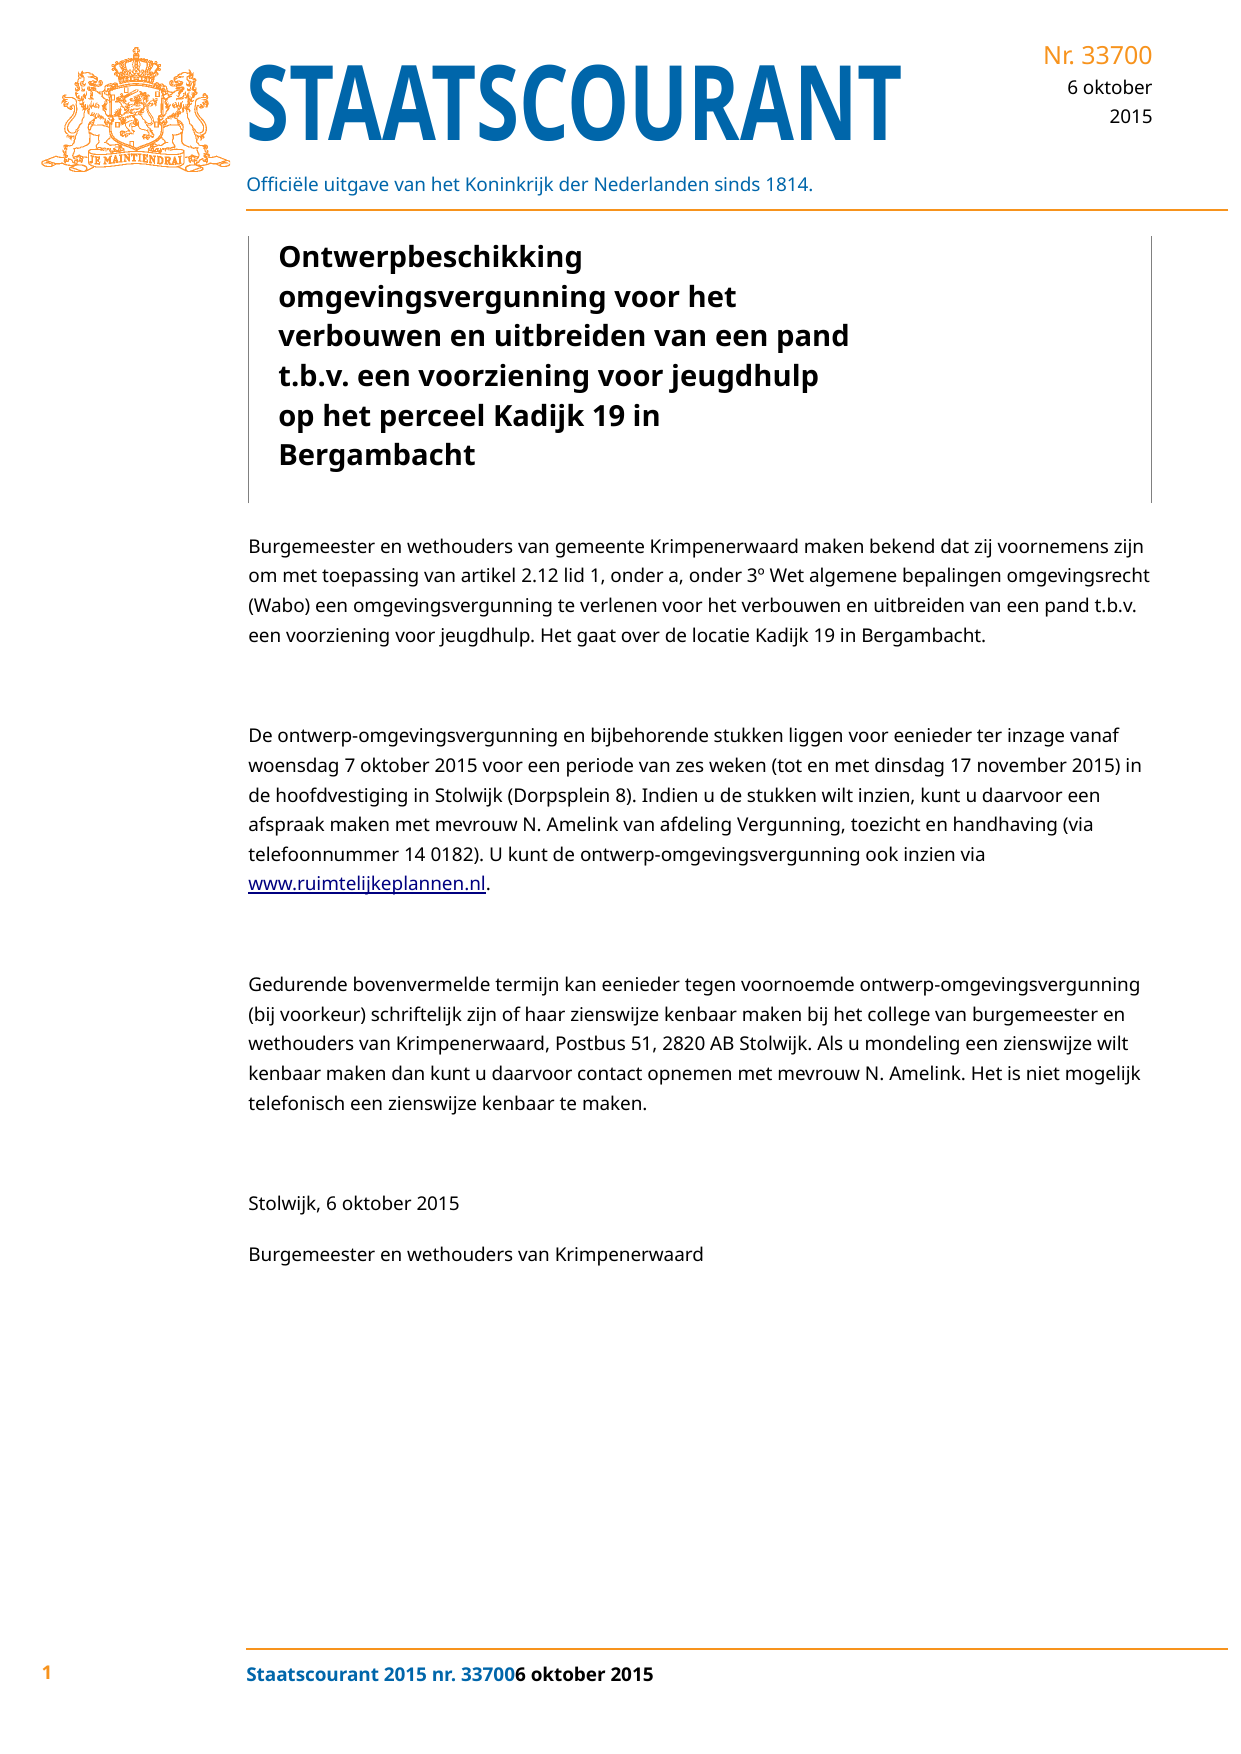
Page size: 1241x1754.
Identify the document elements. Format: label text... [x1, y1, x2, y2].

text Gedurende bovenvermelde termijn kan eenieder tegen voornoemde ontwerp-omgevingsvergunning (bij voorkeur) schriftelijk zijn of haar zienswijze kenbaar maken bij het college van burgemeester en wethouders van Krimpenerwaard, Postbus 51, 2820 AB Stolwijk. Als u mondeling een zienswijze wilt kenbaar maken dan kunt u daarvoor contact opnemen met mevrouw N. Amelink. Het is niet mogelijk telefonisch een zienswijze kenbaar te maken. [248, 971, 1152, 1115]
table_header [850, 414, 1151, 503]
table_header [850, 236, 912, 413]
table_header Ontwerpbeschikking omgevingsvergunning voor het verbouwen en uitbreiden van een pand t.b.v. een voorziening voor jeugdhulp op het perceel Kadijk 19 in Bergambacht [249, 236, 850, 503]
text Burgemeester en wethouders van gemeente Krimpenerwaard maken bekend dat zij voornemens zijn om met toepassing van artikel 2.12 lid 1, onder a, onder 3º Wet algemene bepalingen omgevingsrecht (Wabo) een omgevingsvergunning te verlenen voor het verbouwen en uitbreiden van een pand t.b.v. een voorziening voor jeugdhulp. Het gaat over de locatie Kadijk 19 in Bergambacht. [248, 533, 1152, 647]
table_header [1090, 236, 1151, 413]
picture [41, 47, 231, 172]
text De ontwerp-omgevingsvergunning en bijbehorende stukken liggen voor eenieder ter inzage vanaf woensdag 7 oktober 2015 voor een periode van zes weken (tot en met dinsdag 17 november 2015) in de hoofdvestiging in Stolwijk (Dorpsplein 8). Indien u de stukken wilt inzien, kunt u daarvoor een afspraak maken met mevrouw N. Amelink van afdeling Vergunning, toezicht en handhaving (via telefoonnummer 14 0182). U kunt de ontwerp-omgevingsvergunning ook inzien via www.ruimtelijkeplannen.nl. [248, 723, 1152, 896]
text Stolwijk, 6 oktober 2015 [248, 1191, 1152, 1216]
text Burgemeester en wethouders van Krimpenerwaard [248, 1241, 1152, 1267]
picture [912, 236, 1090, 414]
